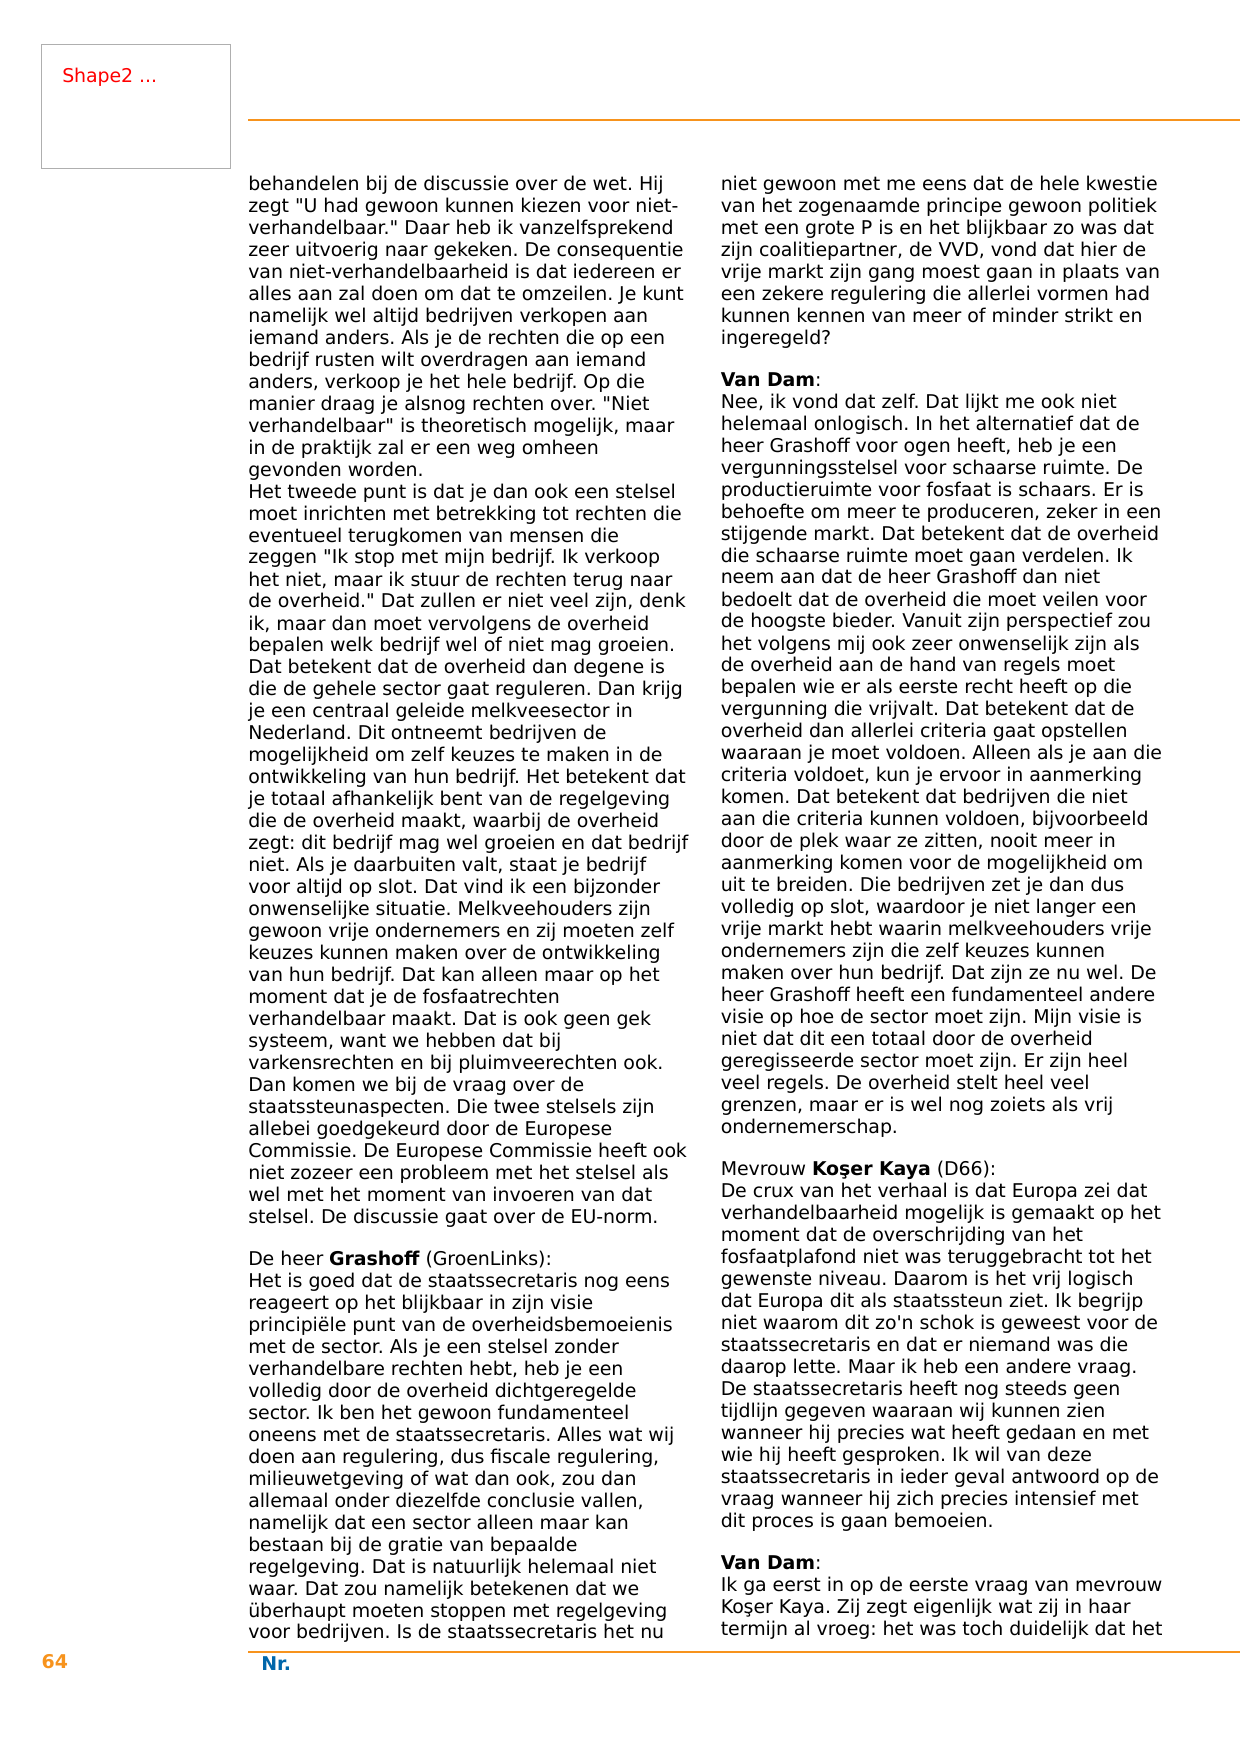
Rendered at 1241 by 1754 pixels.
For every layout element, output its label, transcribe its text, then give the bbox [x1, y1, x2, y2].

text Ik ga eerst in op de eerste vraag van mevrouw Koşer Kaya. Zij zegt eigenlijk wat zij in haar termijn al vroeg: het was toch duidelijk dat het [721, 1573, 1163, 1639]
text Het is goed dat de staatssecretaris nog eens reageert op het blijkbaar in zijn visie principiële punt van de overheidsbemoeienis met de sector. Als je een stelsel zonder verhandelbare rechten hebt, heb je een volledig door de overheid dichtgeregelde sector. Ik ben het gewoon fundamenteel oneens met de staatssecretaris. Alles wat wij doen aan regulering, dus fiscale regulering, milieuwetgeving of wat dan ook, zou dan allemaal onder diezelfde conclusie vallen, namelijk dat een sector alleen maar kan bestaan bij de gratie van bepaalde regelgeving. Dat is natuurlijk helemaal niet waar. Dat zou namelijk betekenen dat we überhaupt moeten stoppen met regelgeving voor bedrijven. Is de staatssecretaris het nu [248, 1270, 691, 1643]
text Nee, ik vond dat zelf. Dat lijkt me ook niet helemaal onlogisch. In het alternatief dat de heer Grashoff voor ogen heeft, heb je een vergunningsstelsel voor schaarse ruimte. De productieruimte voor fosfaat is schaars. Er is behoefte om meer te produceren, zeker in een stijgende markt. Dat betekent dat de overheid die schaarse ruimte moet gaan verdelen. Ik neem aan dat de heer Grashoff dan niet bedoelt dat de overheid die moet veilen voor de hoogste bieder. Vanuit zijn perspectief zou het volgens mij ook zeer onwenselijk zijn als de overheid aan de hand van regels moet bepalen wie er als eerste recht heeft op die vergunning die vrijvalt. Dat betekent dat de overheid dan allerlei criteria gaat opstellen waaraan je moet voldoen. Alleen als je aan die criteria voldoet, kun je ervoor in aanmerking komen. Dat betekent dat bedrijven die niet aan die criteria kunnen voldoen, bijvoorbeeld door de plek waar ze zitten, nooit meer in aanmerking komen voor de mogelijkheid om uit te breiden. Die bedrijven zet je dan dus volledig op slot, waardoor je niet langer een vrije markt hebt waarin melkveehouders vrije ondernemers zijn die zelf keuzes kunnen maken over hun bedrijf. Dat zijn ze nu wel. De heer Grashoff heeft een fundamenteel andere visie op hoe de sector moet zijn. Mijn visie is niet dat dit een totaal door de overheid geregisseerde sector moet zijn. Er zijn heel veel regels. De overheid stelt heel veel grenzen, maar er is wel nog zoiets als vrij ondernemerschap. [721, 391, 1163, 1138]
text Het tweede punt is dat je dan ook een stelsel moet inrichten met betrekking tot rechten die eventueel terugkomen van mensen die zeggen "Ik stop met mijn bedrijf. Ik verkoop het niet, maar ik stuur de rechten terug naar de overheid." Dat zullen er niet veel zijn, denk ik, maar dan moet vervolgens de overheid bepalen welk bedrijf wel of niet mag groeien. Dat betekent dat de overheid dan degene is die de gehele sector gaat reguleren. Dan krijg je een centraal geleide melkveesector in Nederland. Dit ontneemt bedrijven de mogelijkheid om zelf keuzes te maken in de ontwikkeling van hun bedrijf. Het betekent dat je totaal afhankelijk bent van de regelgeving die de overheid maakt, waarbij de overheid zegt: dit bedrijf mag wel groeien en dat bedrijf niet. Als je daarbuiten valt, staat je bedrijf voor altijd op slot. Dat vind ik een bijzonder onwenselijke situatie. Melkveehouders zijn gewoon vrije ondernemers en zij moeten zelf keuzes kunnen maken over de ontwikkeling van hun bedrijf. Dat kan alleen maar op het moment dat je de fosfaatrechten verhandelbaar maakt. Dat is ook geen gek systeem, want we hebben dat bij varkensrechten en bij pluimveerechten ook. Dan komen we bij de vraag over de staatssteunaspecten. Die twee stelsels zijn allebei goedgekeurd door de Europese Commissie. De Europese Commissie heeft ook niet zozeer een probleem met het stelsel als wel met het moment van invoeren van dat stelsel. De discussie gaat over de EU-norm. [248, 481, 691, 1228]
text De heer Grashoff (GroenLinks): [248, 1248, 691, 1270]
text Van Dam: [721, 1552, 1163, 1573]
text behandelen bij de discussie over de wet. Hij zegt "U had gewoon kunnen kiezen voor niet-verhandelbaar." Daar heb ik vanzelfsprekend zeer uitvoerig naar gekeken. De consequentie van niet-verhandelbaarheid is dat iedereen er alles aan zal doen om dat te omzeilen. Je kunt namelijk wel altijd bedrijven verkopen aan iemand anders. Als je de rechten die op een bedrijf rusten wilt overdragen aan iemand anders, verkoop je het hele bedrijf. Op die manier draag je alsnog rechten over. "Niet verhandelbaar" is theoretisch mogelijk, maar in de praktijk zal er een weg omheen gevonden worden. [248, 173, 691, 481]
text niet gewoon met me eens dat de hele kwestie van het zogenaamde principe gewoon politiek met een grote P is en het blijkbaar zo was dat zijn coalitiepartner, de VVD, vond dat hier de vrije markt zijn gang moest gaan in plaats van een zekere regulering die allerlei vormen had kunnen kennen van meer of minder strikt en ingeregeld? [721, 173, 1163, 349]
text Mevrouw Koşer Kaya (D66): [721, 1158, 1163, 1180]
text De crux van het verhaal is dat Europa zei dat verhandelbaarheid mogelijk is gemaakt op het moment dat de overschrijding van het fosfaatplafond niet was teruggebracht tot het gewenste niveau. Daarom is het vrij logisch dat Europa dit als staatssteun ziet. Ik begrijp niet waarom dit zo'n schok is geweest voor de staatssecretaris en dat er niemand was die daarop lette. Maar ik heb een andere vraag. De staatssecretaris heeft nog steeds geen tijdlijn gegeven waaraan wij kunnen zien wanneer hij precies wat heeft gedaan en met wie hij heeft gesproken. Ik wil van deze staatssecretaris in ieder geval antwoord op de vraag wanneer hij zich precies intensief met dit proces is gaan bemoeien. [721, 1180, 1163, 1532]
text Van Dam: [721, 369, 1163, 391]
